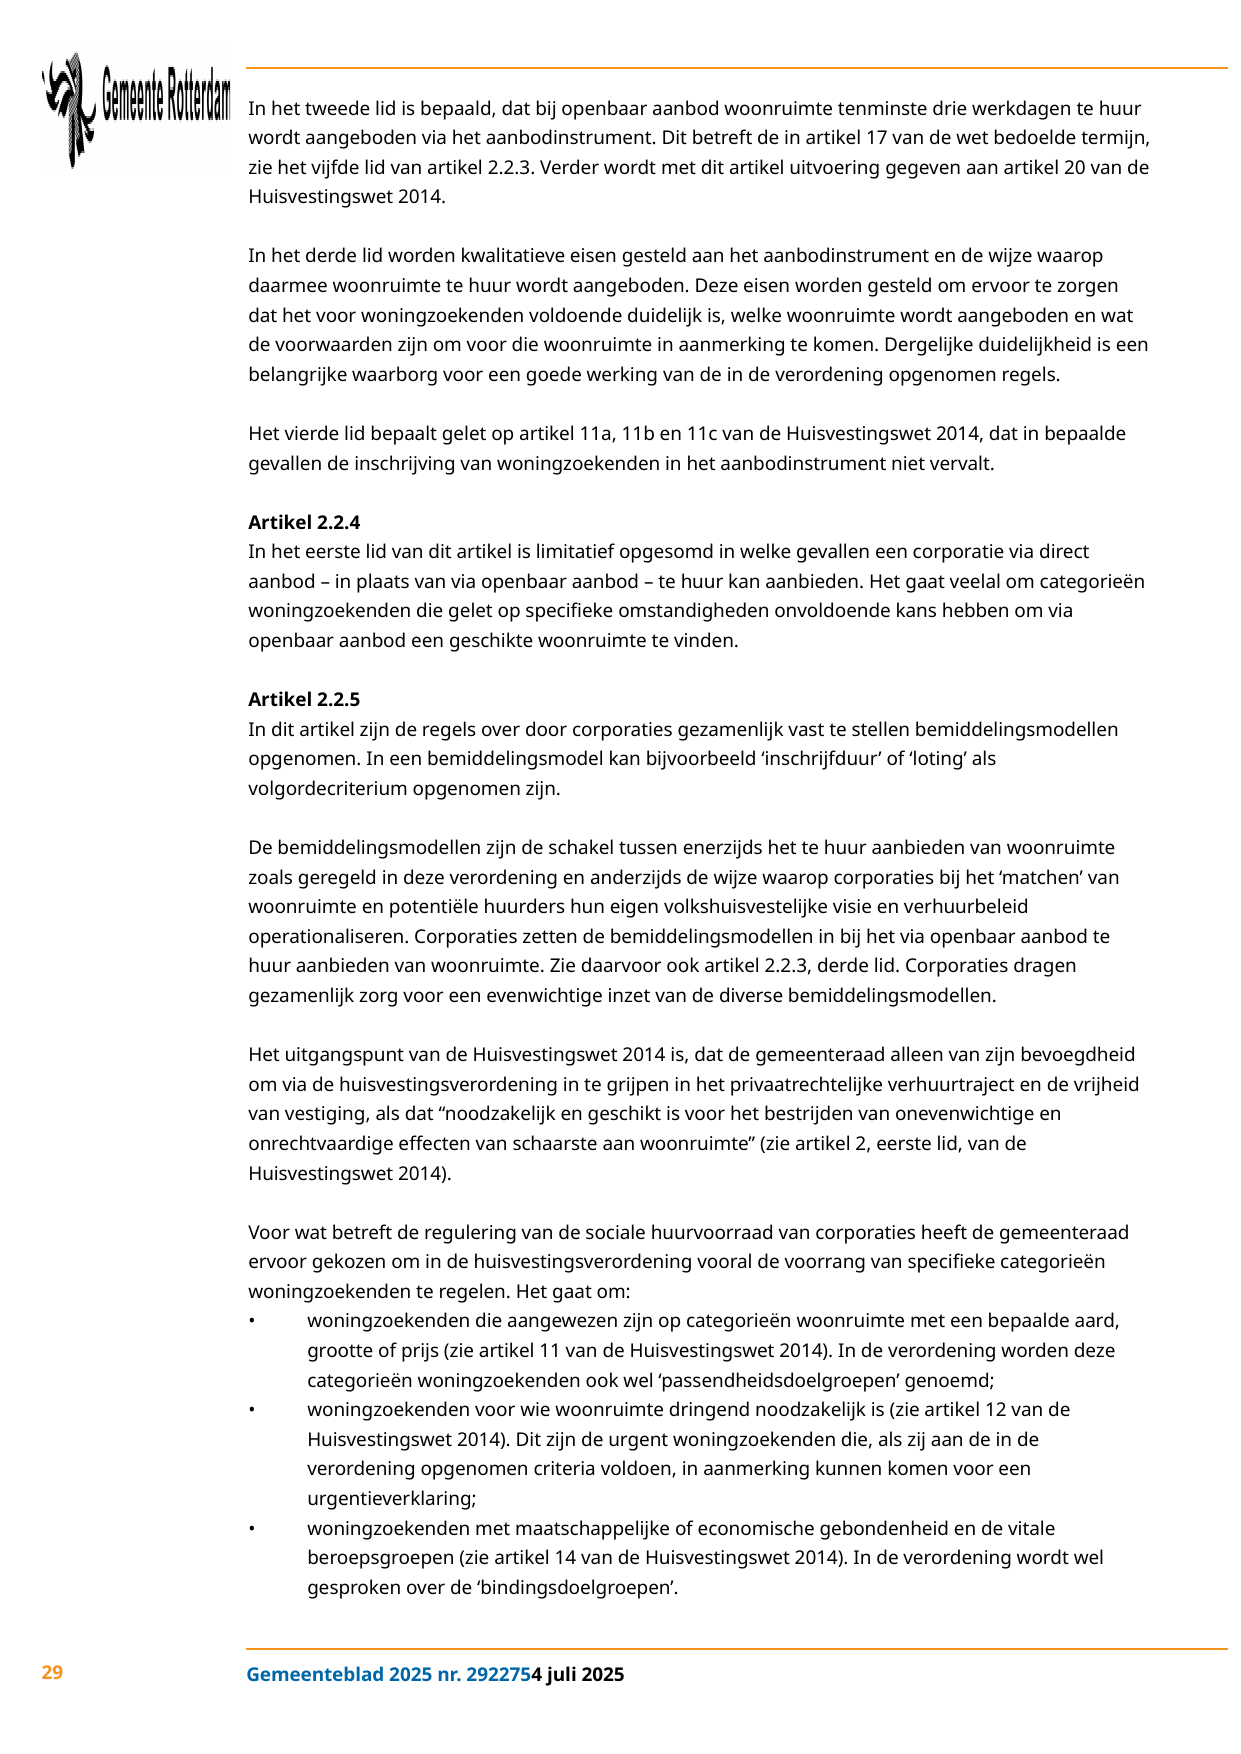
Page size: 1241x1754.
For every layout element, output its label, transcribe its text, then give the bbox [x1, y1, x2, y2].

list woningzoekenden met maatschappelijke of economische gebondenheid en de vitale beroepsgroepen (zie artikel 14 van de Huisvestingswet 2014). In de verordening wordt wel gesproken over de ‘bindingsdoelgroepen’. [248, 1515, 1152, 1600]
list woningzoekenden voor wie woonruimte dringend noodzakelijk is (zie artikel 12 van de Huisvestingswet 2014). Dit zijn de urgent woningzoekenden die, als zij aan de in de verordening opgenomen criteria voldoen, in aanmerking kunnen komen voor een urgentieverklaring; [248, 1396, 1152, 1511]
text In het eerste lid van dit artikel is limitatief opgesomd in welke gevallen een corporatie via direct aanbod – in plaats van via openbaar aanbod – te huur kan aanbieden. Het gaat veelal om categorieën woningzoekenden die gelet op specifieke omstandigheden onvoldoende kans hebben om via openbaar aanbod een geschikte woonruimte te vinden. [248, 538, 1152, 653]
text In dit artikel zijn de regels over door corporaties gezamenlijk vast te stellen bemiddelingsmodellen opgenomen. In een bemiddelingsmodel kan bijvoorbeeld ‘inschrijfduur’ of ‘loting’ als volgordecriterium opgenomen zijn. [248, 716, 1152, 801]
text Het vierde lid bepaalt gelet op artikel 11a, 11b en 11c van de Huisvestingswet 2014, dat in bepaalde gevallen de inschrijving van woningzoekenden in het aanbodinstrument niet vervalt. [248, 420, 1152, 476]
text De bemiddelingsmodellen zijn de schakel tussen enerzijds het te huur aanbieden van woonruimte zoals geregeld in deze verordening en anderzijds de wijze waarop corporaties bij het ‘matchen’ van woonruimte en potentiële huurders hun eigen volkshuisvestelijke visie en verhuurbeleid operationaliseren. Corporaties zetten de bemiddelingsmodellen in bij het via openbaar aanbod te huur aanbieden van woonruimte. Zie daarvoor ook artikel 2.2.3, derde lid. Corporaties dragen gezamenlijk zorg voor een evenwichtige inzet van de diverse bemiddelingsmodellen. [248, 834, 1152, 1008]
text Voor wat betreft de regulering van de sociale huurvoorraad van corporaties heeft de gemeenteraad ervoor gekozen om in de huisvestingsverordening vooral de voorrang van specifieke categorieën woningzoekenden te regelen. Het gaat om: [248, 1219, 1152, 1304]
text In het tweede lid is bepaald, dat bij openbaar aanbod woonruimte tenminste drie werkdagen te huur wordt aangeboden via het aanbodinstrument. Dit betreft de in artikel 17 van de wet bedoelde termijn, zie het vijfde lid van artikel 2.2.3. Verder wordt met dit artikel uitvoering gegeven aan artikel 20 van de Huisvestingswet 2014. [248, 95, 1152, 209]
text Artikel 2.2.5 [248, 686, 1152, 712]
list woningzoekenden die aangewezen zijn op categorieën woonruimte met een bepaalde aard, grootte of prijs (zie artikel 11 van de Huisvestingswet 2014). In de verordening worden deze categorieën woningzoekenden ook wel ‘passendheidsdoelgroepen’ genoemd; [248, 1308, 1152, 1393]
text In het derde lid worden kwalitatieve eisen gesteld aan het aanbodinstrument en de wijze waarop daarmee woonruimte te huur wordt aangeboden. Deze eisen worden gesteld om ervoor te zorgen dat het voor woningzoekenden voldoende duidelijk is, welke woonruimte wordt aangeboden en wat de voorwaarden zijn om voor die woonruimte in aanmerking te komen. Dergelijke duidelijkheid is een belangrijke waarborg voor een goede werking van de in de verordening opgenomen regels. [248, 243, 1152, 387]
text Het uitgangspunt van de Huisvestingswet 2014 is, dat de gemeenteraad alleen van zijn bevoegdheid om via de huisvestingsverordening in te grijpen in het privaatrechtelijke verhuurtraject en de vrijheid van vestiging, als dat “noodzakelijk en geschikt is voor het bestrijden van onevenwichtige en onrechtvaardige effecten van schaarste aan woonruimte” (zie artikel 2, eerste lid, van de Huisvestingswet 2014). [248, 1041, 1152, 1186]
text Artikel 2.2.4 [248, 509, 1152, 535]
picture [41, 47, 231, 172]
